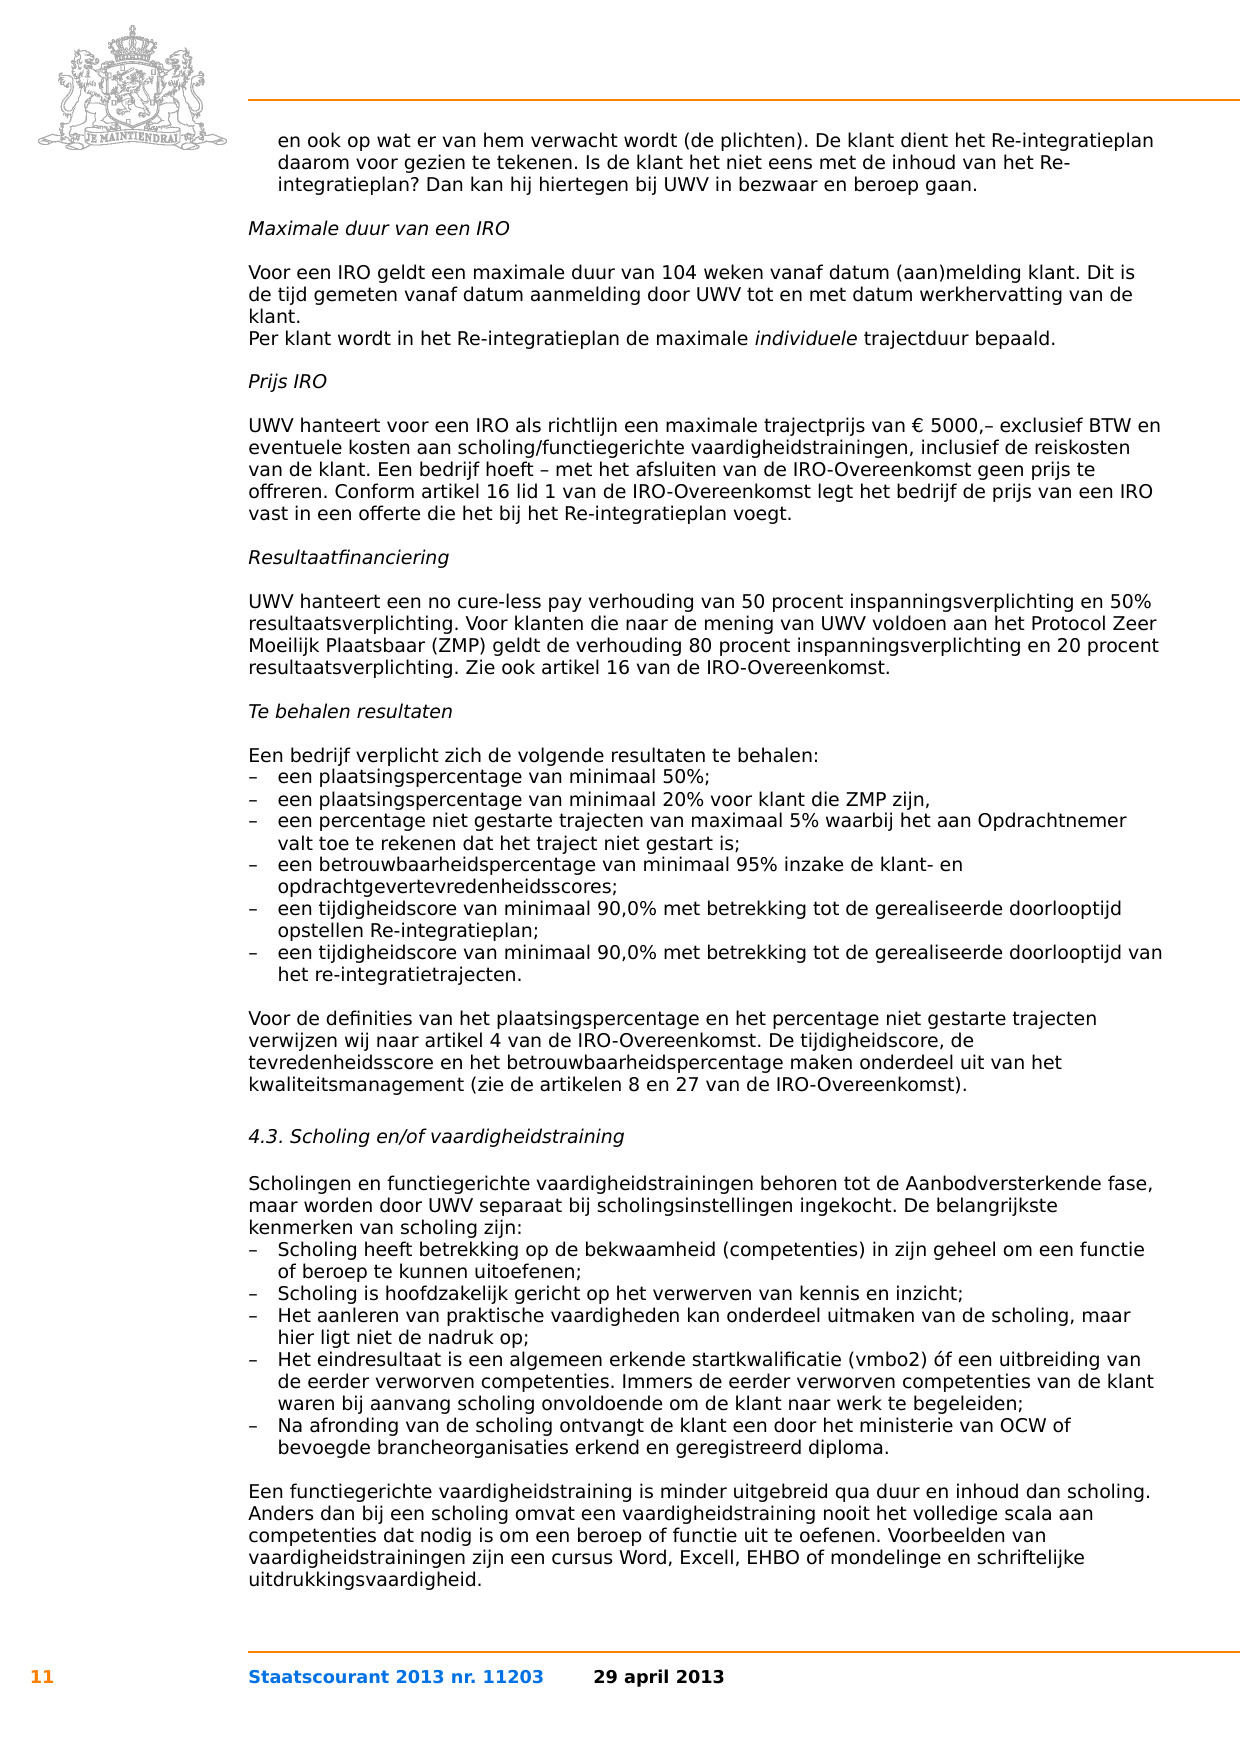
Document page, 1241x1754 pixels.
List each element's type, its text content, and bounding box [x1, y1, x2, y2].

text – Scholing heeft betrekking op de bekwaamheid (competenties) in zijn geheel om een functie of beroep te kunnen uitoefenen; [248, 1239, 1163, 1283]
picture [38, 25, 227, 150]
text – een percentage niet gestarte trajecten van maximaal 5% waarbij het aan Opdrachtnemer valt toe te rekenen dat het traject niet gestart is; [248, 810, 1163, 854]
text en ook op wat er van hem verwacht wordt (de plichten). De klant dient het Re-integratieplan daarom voor gezien te tekenen. Is de klant het niet eens met de inhoud van het Re-integratieplan? Dan kan hij hiertegen bij UWV in bezwaar en beroep gaan. [277, 130, 1163, 196]
text – Na afronding van de scholing ontvangt de klant een door het ministerie van OCW of bevoegde brancheorganisaties erkend en geregistreerd diploma. [248, 1415, 1163, 1459]
text – een plaatsingspercentage van minimaal 20% voor klant die ZMP zijn, [248, 788, 1163, 810]
text – een betrouwbaarheidspercentage van minimaal 95% inzake de klant- en opdrachtgevertevredenheidsscores; [248, 854, 1163, 898]
subtitle 4.3. Scholing en/of vaardigheidstraining [248, 1126, 1163, 1148]
text Scholingen en functiegerichte vaardigheidstrainingen behoren tot de Aanbodversterkende fase, maar worden door UWV separaat bij scholingsinstellingen ingekocht. De belangrijkste kenmerken van scholing zijn: [248, 1173, 1163, 1239]
text Een functiegerichte vaardigheidstraining is minder uitgebreid qua duur en inhoud dan scholing. [248, 1481, 1163, 1503]
subtitle Maximale duur van een IRO [248, 218, 1163, 240]
text – een tijdigheidscore van minimaal 90,0% met betrekking tot de gerealiseerde doorlooptijd van het re-integratietrajecten. [248, 942, 1163, 986]
text Voor de definities van het plaatsingspercentage en het percentage niet gestarte trajecten verwijzen wij naar artikel 4 van de IRO-Overeenkomst. De tijdigheidscore, de tevredenheidsscore en het betrouwbaarheidspercentage maken onderdeel uit van het kwaliteitsmanagement (zie de artikelen 8 en 27 van de IRO-Overeenkomst). [248, 1008, 1163, 1096]
subtitle Prijs IRO [248, 371, 1163, 393]
text Voor een IRO geldt een maximale duur van 104 weken vanaf datum (aan)melding klant. Dit is de tijd gemeten vanaf datum aanmelding door UWV tot en met datum werkhervatting van de klant. [248, 262, 1163, 327]
text – Scholing is hoofdzakelijk gericht op het verwerven van kennis en inzicht; [248, 1283, 1163, 1305]
text – Het aanleren van praktische vaardigheden kan onderdeel uitmaken van de scholing, maar hier ligt niet de nadruk op; [248, 1305, 1163, 1349]
text UWV hanteert een no cure-less pay verhouding van 50 procent inspanningsverplichting en 50% resultaatsverplichting. Voor klanten die naar de mening van UWV voldoen aan het Protocol Zeer Moeilijk Plaatsbaar (ZMP) geldt de verhouding 80 procent inspanningsverplichting en 20 procent resultaatsverplichting. Zie ook artikel 16 van de IRO-Overeenkomst. [248, 591, 1163, 679]
text Per klant wordt in het Re-integratieplan de maximale individuele trajectduur bepaald. [248, 327, 1163, 349]
text – een tijdigheidscore van minimaal 90,0% met betrekking tot de gerealiseerde doorlooptijd opstellen Re-integratieplan; [248, 898, 1163, 942]
text – Het eindresultaat is een algemeen erkende startkwalificatie (vmbo2) óf een uitbreiding van de eerder verworven competenties. Immers de eerder verworven competenties van de klant waren bij aanvang scholing onvoldoende om de klant naar werk te begeleiden; [248, 1349, 1163, 1415]
text – een plaatsingspercentage van minimaal 50%; [248, 766, 1163, 788]
text Anders dan bij een scholing omvat een vaardigheidstraining nooit het volledige scala aan competenties dat nodig is om een beroep of functie uit te oefenen. Voorbeelden van vaardigheidstrainingen zijn een cursus Word, Excell, EHBO of mondelinge en schriftelijke uitdrukkingsvaardigheid. [248, 1503, 1163, 1591]
text UWV hanteert voor een IRO als richtlijn een maximale trajectprijs van € 5000,– exclusief BTW en eventuele kosten aan scholing/functiegerichte vaardigheidstrainingen, inclusief de reiskosten van de klant. Een bedrijf hoeft – met het afsluiten van de IRO-Overeenkomst geen prijs te offreren. Conform artikel 16 lid 1 van de IRO-Overeenkomst legt het bedrijf de prijs van een IRO vast in een offerte die het bij het Re-integratieplan voegt. [248, 415, 1163, 525]
subtitle Resultaatfinanciering [248, 547, 1163, 569]
text Een bedrijf verplicht zich de volgende resultaten te behalen: [248, 744, 1163, 766]
subtitle Te behalen resultaten [248, 701, 1163, 723]
